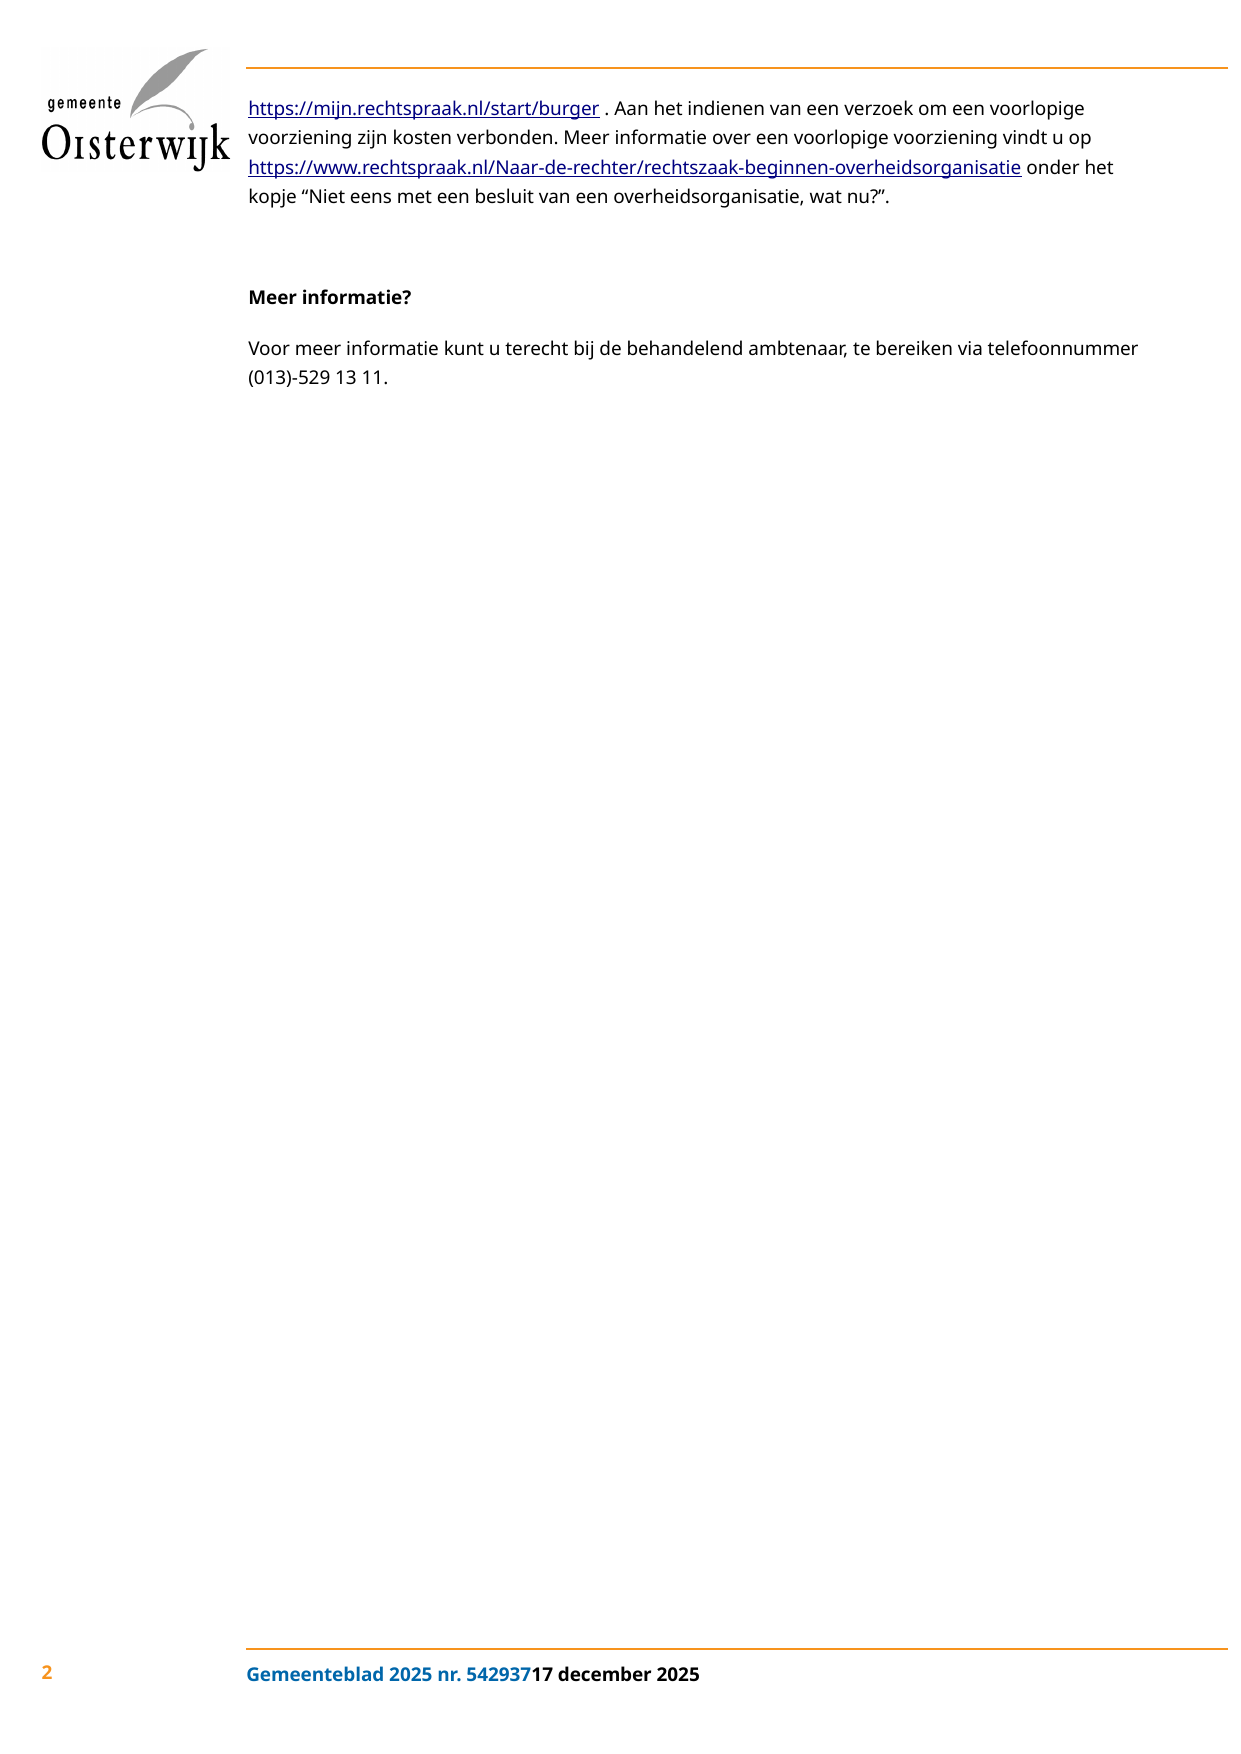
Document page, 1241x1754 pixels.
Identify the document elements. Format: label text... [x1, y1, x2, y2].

text https://mijn.rechtspraak.nl/start/burger . Aan het indienen van een verzoek om een voorlopige voorziening zijn kosten verbonden. Meer informatie over een voorlopige voorziening vindt u op https://www.rechtspraak.nl/Naar-de-rechter/rechtszaak-beginnen-overheidsorganisatie onder het kopje “Niet eens met een besluit van een overheidsorganisatie, wat nu?”. [248, 95, 1152, 209]
text Voor meer informatie kunt u terecht bij de behandelend ambtenaar, te bereiken via telefoonnummer (013)-529 13 11. [248, 335, 1152, 390]
picture [41, 47, 231, 172]
text Meer informatie? [248, 284, 1152, 310]
